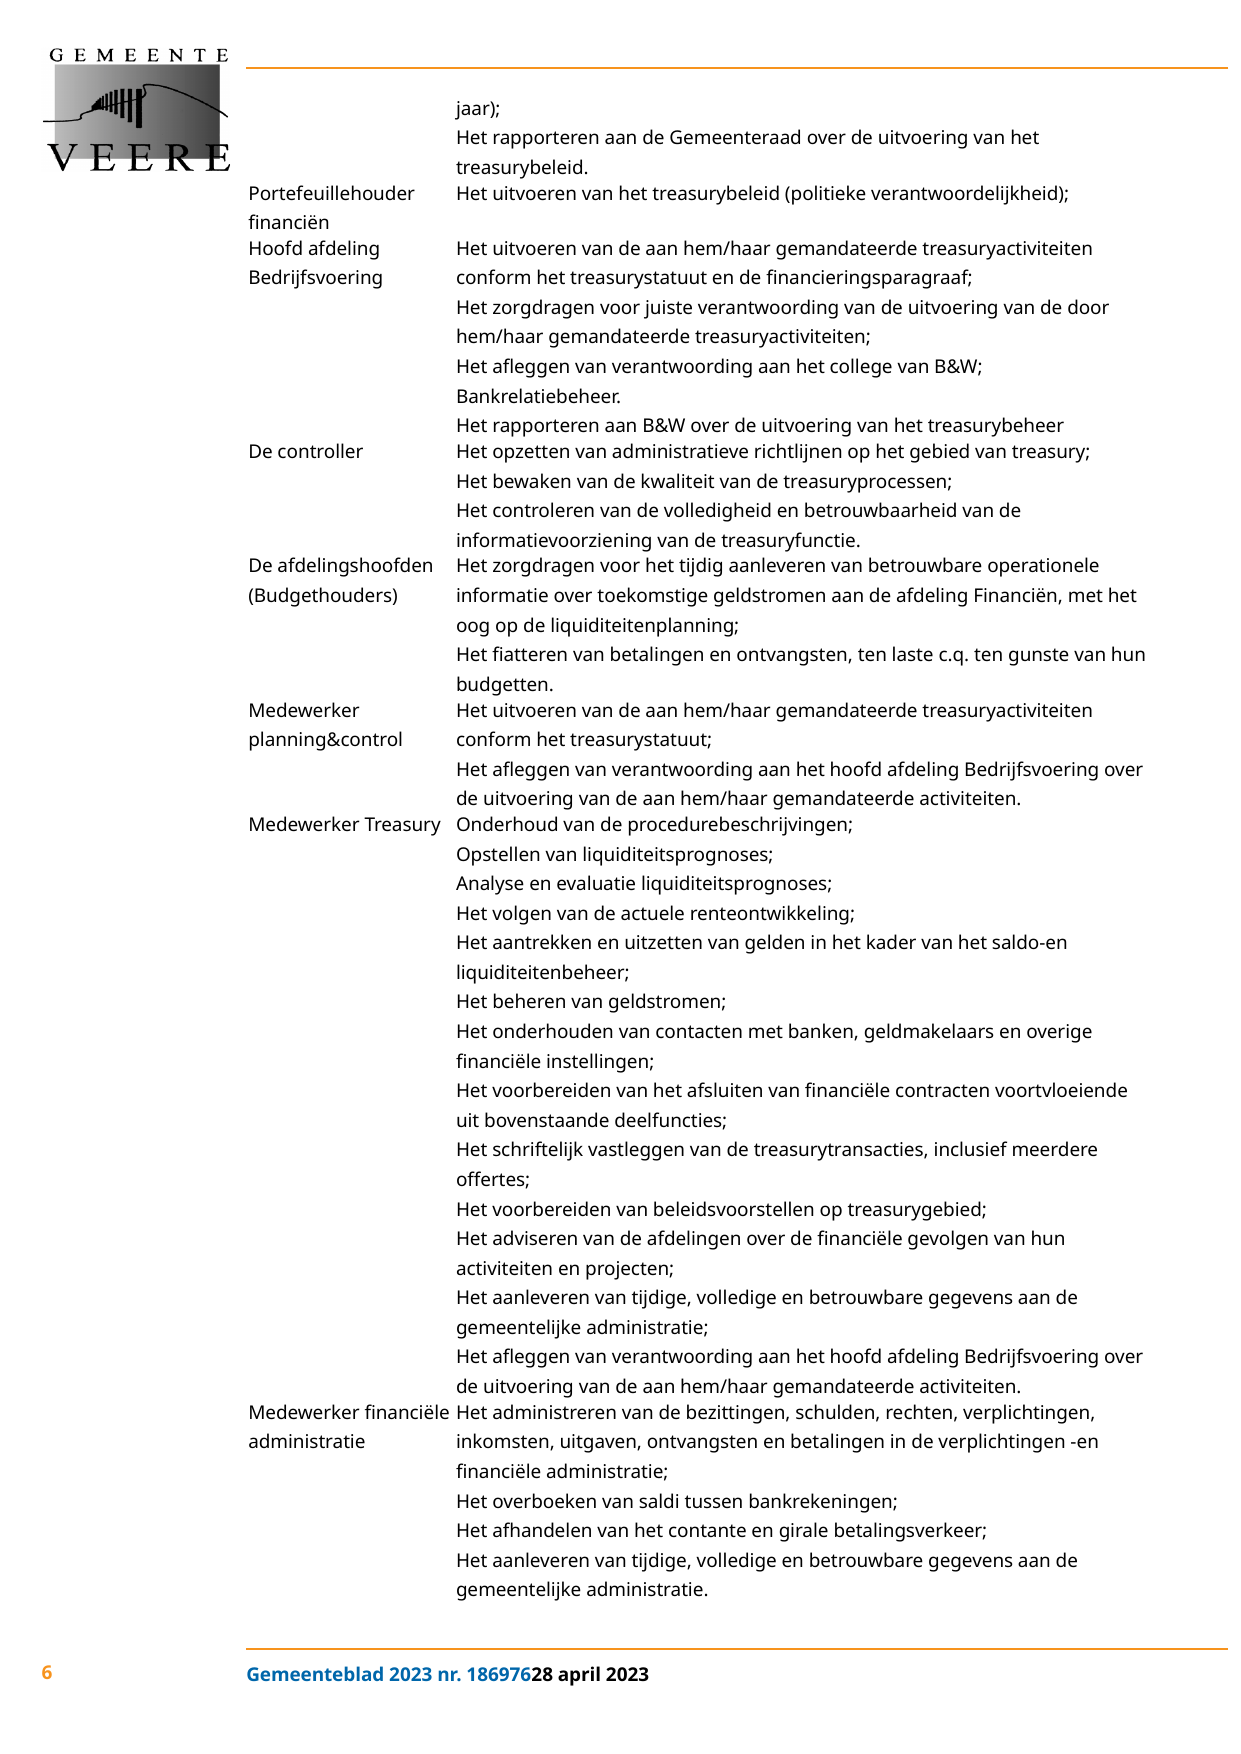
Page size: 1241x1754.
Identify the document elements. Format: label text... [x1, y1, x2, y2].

table_cell De controller [248, 438, 456, 553]
table_cell De afdelingshoofden (Budgethouders) [248, 553, 456, 697]
table_cell Het administreren van de bezittingen, schulden, rechten, verplichtingen, inkomsten, uitgaven, ontvangsten en betalingen in de verplichtingen -en financiële administratie; Het overboeken van saldi tussen bankrekeningen; Het afhandelen van het contante en girale betalingsverkeer; Het aanleveren van tijdige, volledige en betrouwbare gegevens aan de gemeentelijke administratie. [456, 1399, 1152, 1602]
table_cell Medewerker financiële administratie [248, 1399, 456, 1602]
table_cell Medewerker Treasury [248, 811, 456, 1399]
table_cell Het opzetten van administratieve richtlijnen op het gebied van treasury; Het bewaken van de kwaliteit van de treasuryprocessen; Het controleren van de volledigheid en betrouwbaarheid van de informatievoorziening van de treasuryfunctie. [456, 438, 1152, 553]
table_cell Portefeuillehouder financiën [248, 180, 456, 235]
table_cell jaar); Het rapporteren aan de Gemeenteraad over de uitvoering van het treasurybeleid. [456, 95, 1152, 180]
table_cell Medewerker planning&control [248, 697, 456, 811]
table_cell Onderhoud van de procedurebeschrijvingen; Opstellen van liquiditeitsprognoses; Analyse en evaluatie liquiditeitsprognoses; Het volgen van de actuele renteontwikkeling; Het aantrekken en uitzetten van gelden in het kader van het saldo-en liquiditeitenbeheer; Het beheren van geldstromen; Het onderhouden van contacten met banken, geldmakelaars en overige financiële instellingen; Het voorbereiden van het afsluiten van financiële contracten voortvloeiende uit bovenstaande deelfuncties; Het schriftelijk vastleggen van de treasurytransacties, inclusief meerdere offertes; Het voorbereiden van beleidsvoorstellen op treasurygebied; Het adviseren van de afdelingen over de financiële gevolgen van hun activiteiten en projecten; Het aanleveren van tijdige, volledige en betrouwbare gegevens aan de gemeentelijke administratie; Het afleggen van verantwoording aan het hoofd afdeling Bedrijfsvoering over de uitvoering van de aan hem/haar gemandateerde activiteiten. [456, 811, 1152, 1399]
table_cell Het uitvoeren van de aan hem/haar gemandateerde treasuryactiviteiten conform het treasurystatuut en de financieringsparagraaf; Het zorgdragen voor juiste verantwoording van de uitvoering van de door hem/haar gemandateerde treasuryactiviteiten; Het afleggen van verantwoording aan het college van B&W; Bankrelatiebeheer. Het rapporteren aan B&W over de uitvoering van het treasurybeheer [456, 235, 1152, 438]
table_cell Het zorgdragen voor het tijdig aanleveren van betrouwbare operationele informatie over toekomstige geldstromen aan de afdeling Financiën, met het oog op de liquiditeitenplanning; Het fiatteren van betalingen en ontvangsten, ten laste c.q. ten gunste van hun budgetten. [456, 553, 1152, 697]
table_cell Het uitvoeren van de aan hem/haar gemandateerde treasuryactiviteiten conform het treasurystatuut; Het afleggen van verantwoording aan het hoofd afdeling Bedrijfsvoering over de uitvoering van de aan hem/haar gemandateerde activiteiten. [456, 697, 1152, 811]
table_cell Hoofd afdeling Bedrijfsvoering [248, 235, 456, 438]
table_cell [248, 95, 456, 180]
table_cell Het uitvoeren van het treasurybeleid (politieke verantwoordelijkheid); [456, 180, 1152, 235]
picture [41, 47, 231, 172]
